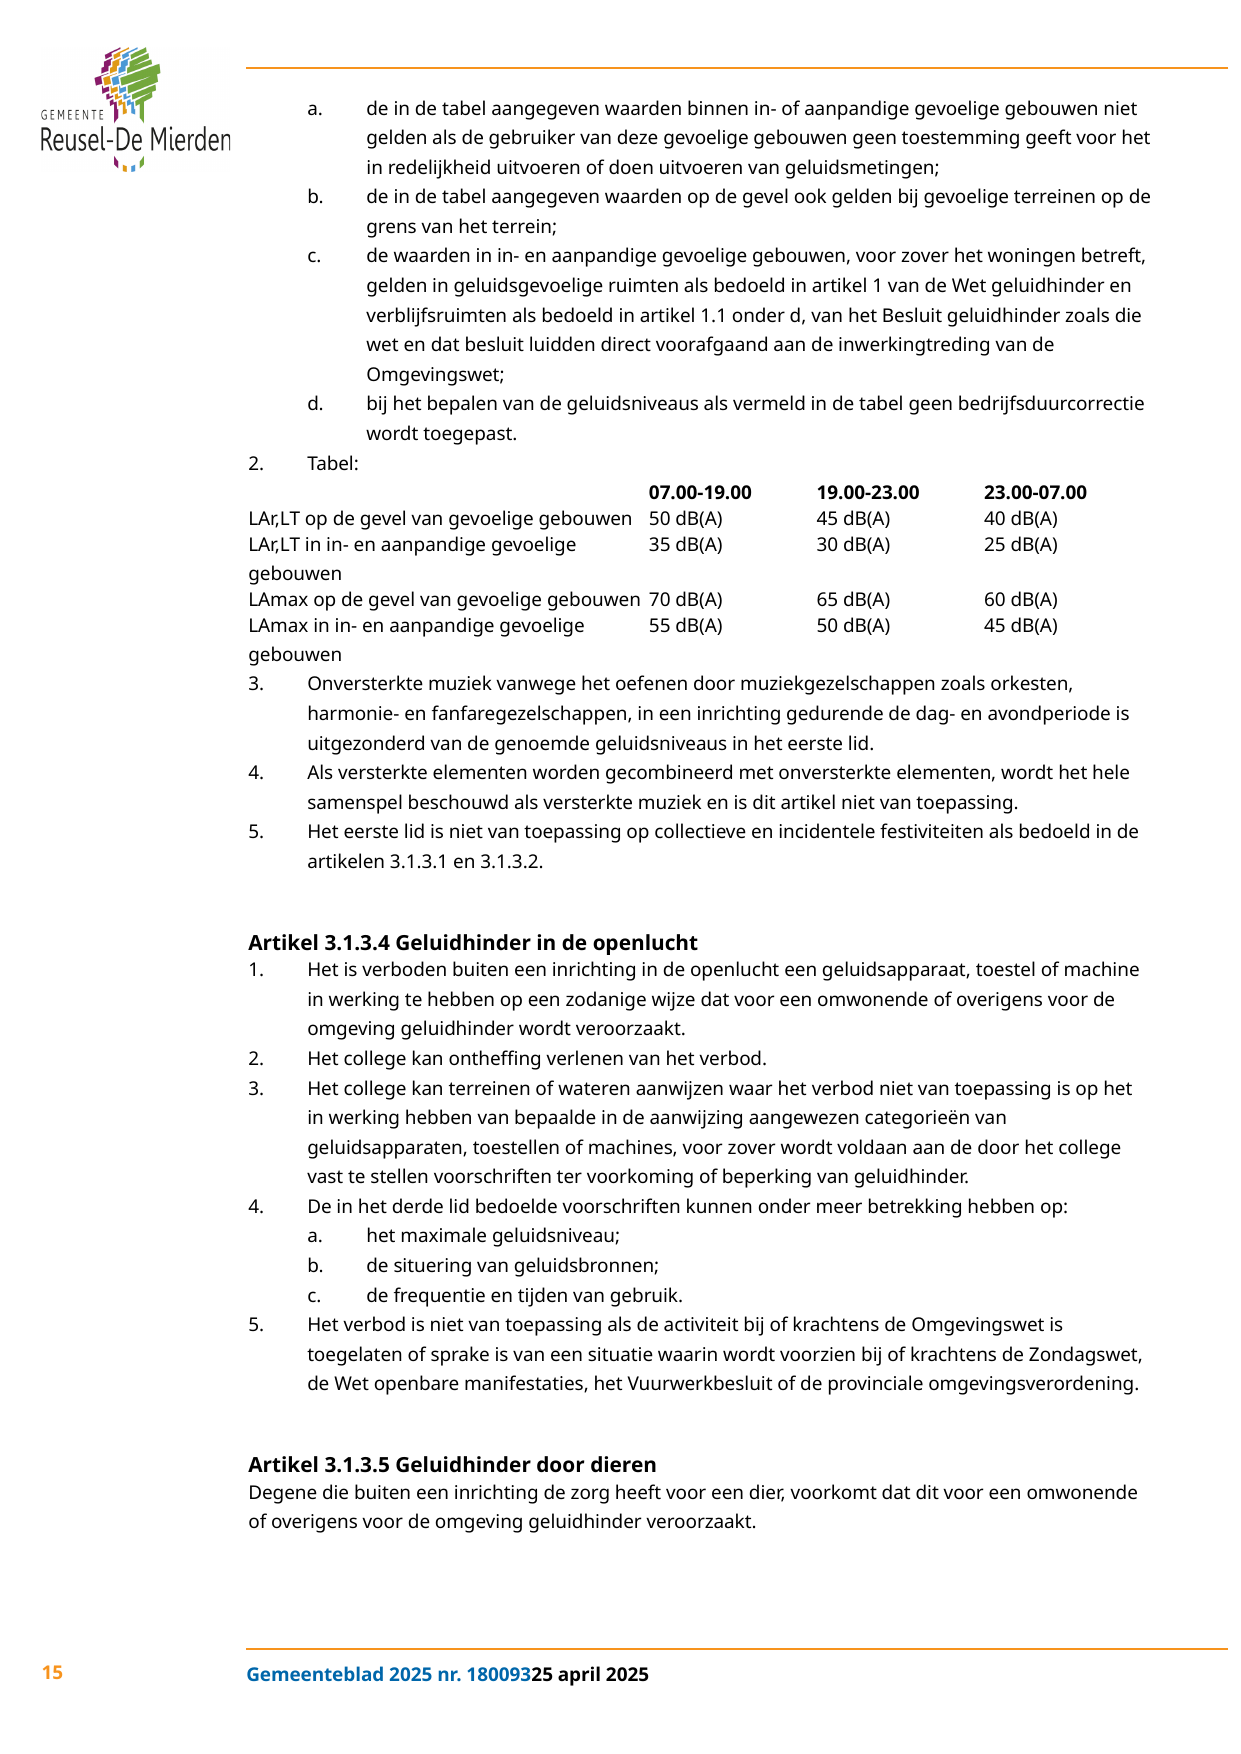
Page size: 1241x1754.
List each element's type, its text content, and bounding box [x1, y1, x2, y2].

list Het is verboden buiten een inrichting in de openlucht een geluidsapparaat, toestel of machine in werking te hebben op een zodanige wijze dat voor een omwonende of overigens voor de omgeving geluidhinder wordt veroorzaakt. [248, 956, 1152, 1041]
list Onversterkte muziek vanwege het oefenen door muziekgezelschappen zoals orkesten, harmonie- en fanfaregezelschappen, in een inrichting gedurende de dag- en avondperiode is uitgezonderd van de genoemde geluidsniveaus in het eerste lid. [248, 671, 1152, 755]
list de in de tabel aangegeven waarden binnen in- of aanpandige gevoelige gebouwen niet gelden als de gebruiker van deze gevoelige gebouwen geen toestemming geeft voor het in redelijkheid uitvoeren of doen uitvoeren van geluidsmetingen; [307, 95, 1152, 180]
table_cell 50 dB(A) [816, 612, 984, 667]
table_cell 45 dB(A) [984, 612, 1152, 667]
list Het college kan ontheffing verlenen van het verbod. [248, 1045, 1152, 1071]
list Tabel: [248, 450, 1152, 476]
list bij het bepalen van de geluidsniveaus als vermeld in de tabel geen bedrijfsduurcorrectie wordt toegepast. [307, 391, 1152, 446]
table_cell 25 dB(A) [984, 531, 1152, 586]
table_cell LAr,LT op de gevel van gevoelige gebouwen [248, 505, 649, 531]
table_cell LAr,LT in in- en aanpandige gevoelige gebouwen [248, 531, 649, 586]
table_cell 55 dB(A) [649, 612, 816, 667]
table_cell 45 dB(A) [816, 505, 984, 531]
table_cell 40 dB(A) [984, 505, 1152, 531]
table_cell 50 dB(A) [649, 505, 816, 531]
table_header 23.00-07.00 [984, 480, 1152, 505]
list de frequentie en tijden van gebruik. [307, 1282, 1152, 1308]
list Het college kan terreinen of wateren aanwijzen waar het verbod niet van toepassing is op het in werking hebben van bepaalde in de aanwijzing aangewezen categorieën van geluidsapparaten, toestellen of machines, voor zover wordt voldaan aan de door het college vast te stellen voorschriften ter voorkoming of beperking van geluidhinder. [248, 1075, 1152, 1189]
table_cell 30 dB(A) [816, 531, 984, 586]
table_cell 65 dB(A) [816, 586, 984, 612]
table_cell LAmax op de gevel van gevoelige gebouwen [248, 586, 649, 612]
list Als versterkte elementen worden gecombineerd met onversterkte elementen, wordt het hele samenspel beschouwd als versterkte muziek en is dit artikel niet van toepassing. [248, 759, 1152, 814]
list het maximale geluidsniveau; [307, 1223, 1152, 1248]
list de situering van geluidsbronnen; [307, 1252, 1152, 1278]
picture [41, 47, 231, 172]
table_cell 70 dB(A) [649, 586, 816, 612]
text Degene die buiten een inrichting de zorg heeft voor een dier, voorkomt dat dit voor een omwonende of overigens voor de omgeving geluidhinder veroorzaakt. [248, 1479, 1152, 1534]
table_cell 60 dB(A) [984, 586, 1152, 612]
list Het verbod is niet van toepassing als de activiteit bij of krachtens de Omgevingswet is toegelaten of sprake is van een situatie waarin wordt voorzien bij of krachtens de Zondagswet, de Wet openbare manifestaties, het Vuurwerkbesluit of de provinciale omgevingsverordening. [248, 1311, 1152, 1396]
list de waarden in in- en aanpandige gevoelige gebouwen, voor zover het woningen betreft, gelden in geluidsgevoelige ruimten als bedoeld in artikel 1 van de Wet geluidhinder en verblijfsruimten als bedoeld in artikel 1.1 onder d, van het Besluit geluidhinder zoals die wet en dat besluit luidden direct voorafgaand aan de inwerkingtreding van de Omgevingswet; [307, 243, 1152, 387]
text Artikel 3.1.3.5 Geluidhinder door dieren [248, 1451, 1152, 1479]
list Het eerste lid is niet van toepassing op collectieve en incidentele festiviteiten als bedoeld in de artikelen 3.1.3.1 en 3.1.3.2. [248, 818, 1152, 874]
text Artikel 3.1.3.4 Geluidhinder in de openlucht [248, 928, 1152, 956]
table_cell LAmax in in- en aanpandige gevoelige gebouwen [248, 612, 649, 667]
table_header 07.00-19.00 [649, 480, 816, 505]
table_header [248, 480, 649, 505]
table_header 19.00-23.00 [816, 480, 984, 505]
list de in de tabel aangegeven waarden op de gevel ook gelden bij gevoelige terreinen op de grens van het terrein; [307, 183, 1152, 239]
table_cell 35 dB(A) [649, 531, 816, 586]
list De in het derde lid bedoelde voorschriften kunnen onder meer betrekking hebben op: [248, 1193, 1152, 1219]
